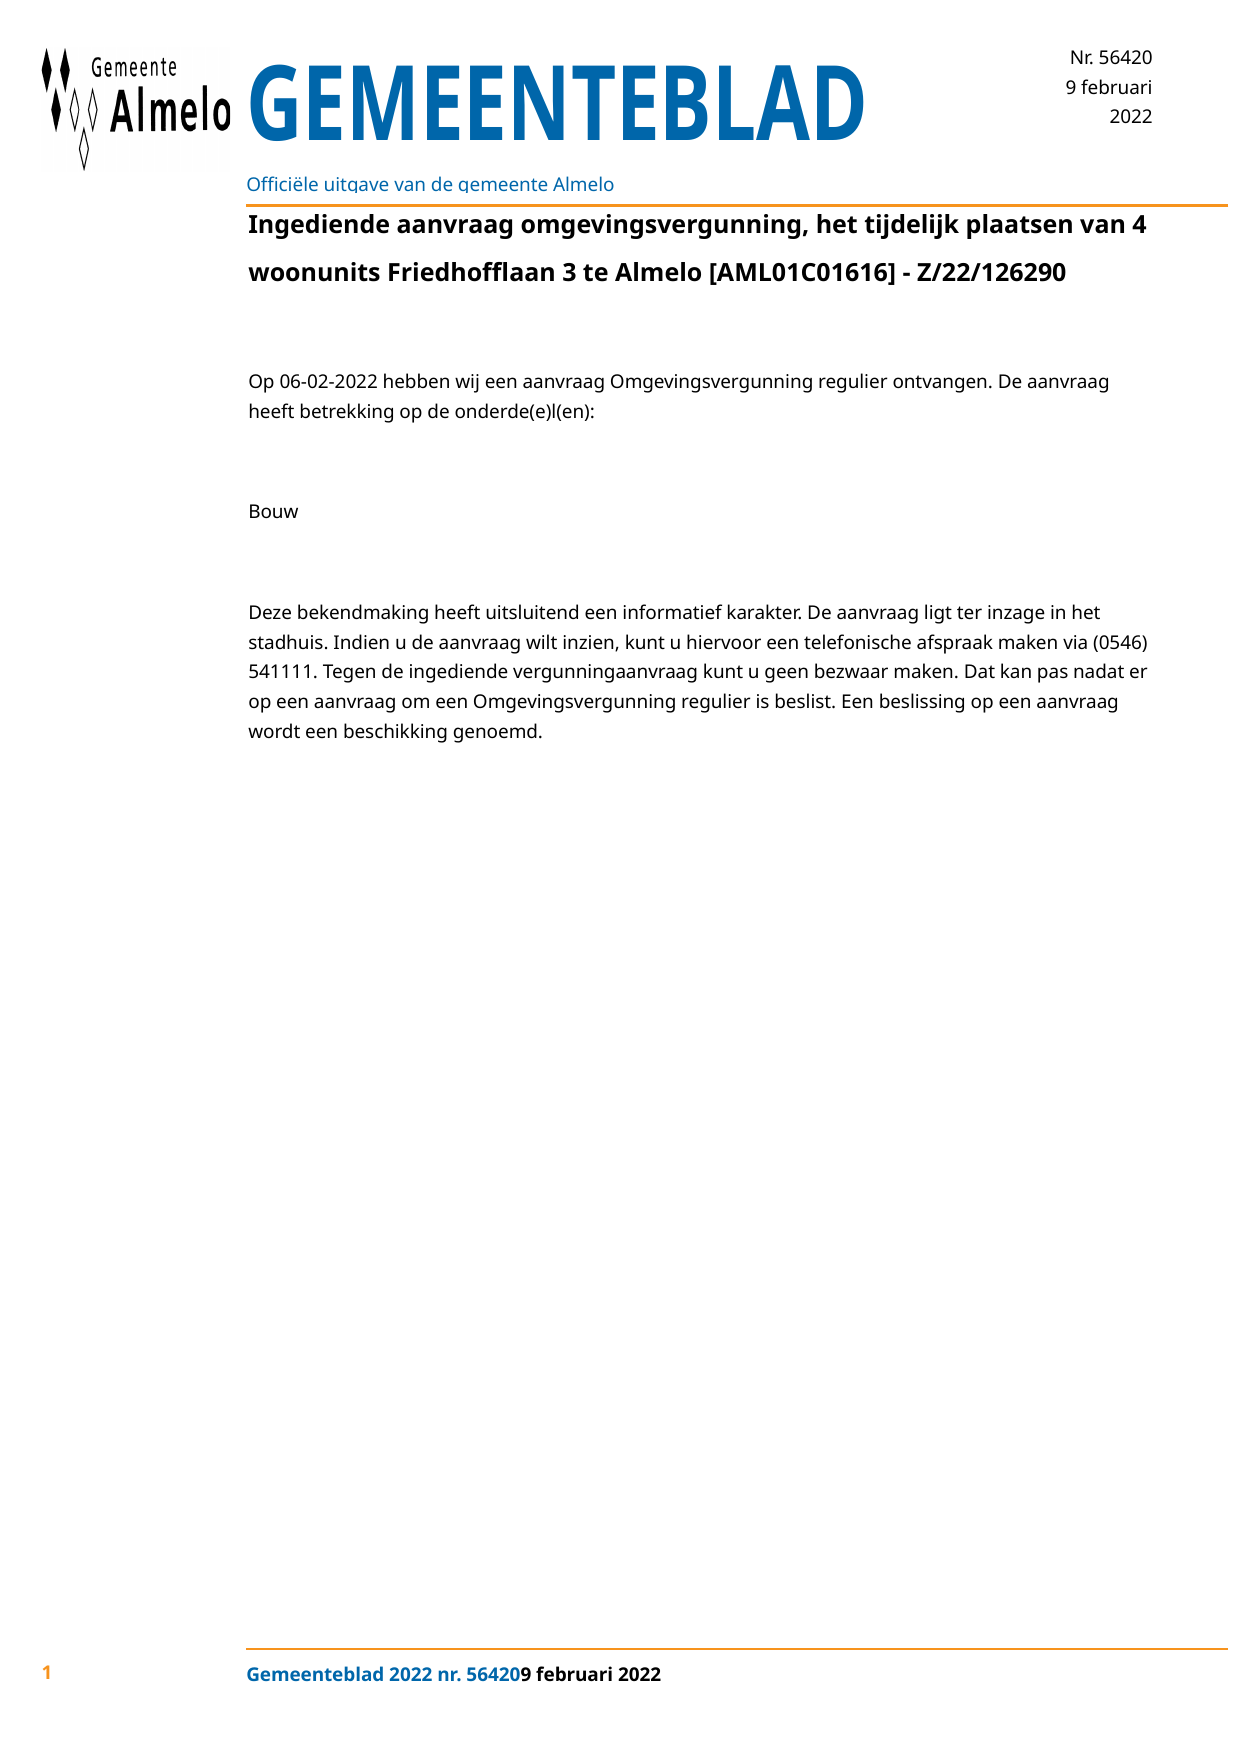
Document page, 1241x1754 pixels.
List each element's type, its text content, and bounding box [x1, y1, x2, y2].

text Bouw [248, 499, 1152, 524]
text Ingediende aanvraag omgevingsvergunning, het tijdelijk plaatsen van 4 woonunits Friedhofflaan 3 te Almelo [AML01C01616] - Z/22/126290 [248, 207, 1152, 288]
text Deze bekendmaking heeft uitsluitend een informatief karakter. De aanvraag ligt ter inzage in het stadhuis. Indien u de aanvraag wilt inzien, kunt u hiervoor een telefonische afspraak maken via (0546) 541111. Tegen de ingediende vergunningaanvraag kunt u geen bezwaar maken. Dat kan pas nadat er op een aanvraag om een Omgevingsvergunning regulier is beslist. Een beslissing op een aanvraag wordt een beschikking genoemd. [248, 599, 1152, 744]
picture [41, 47, 231, 172]
text Op 06-02-2022 hebben wij een aanvraag Omgevingsvergunning regulier ontvangen. De aanvraag heeft betrekking op de onderde(e)l(en): [248, 368, 1152, 424]
